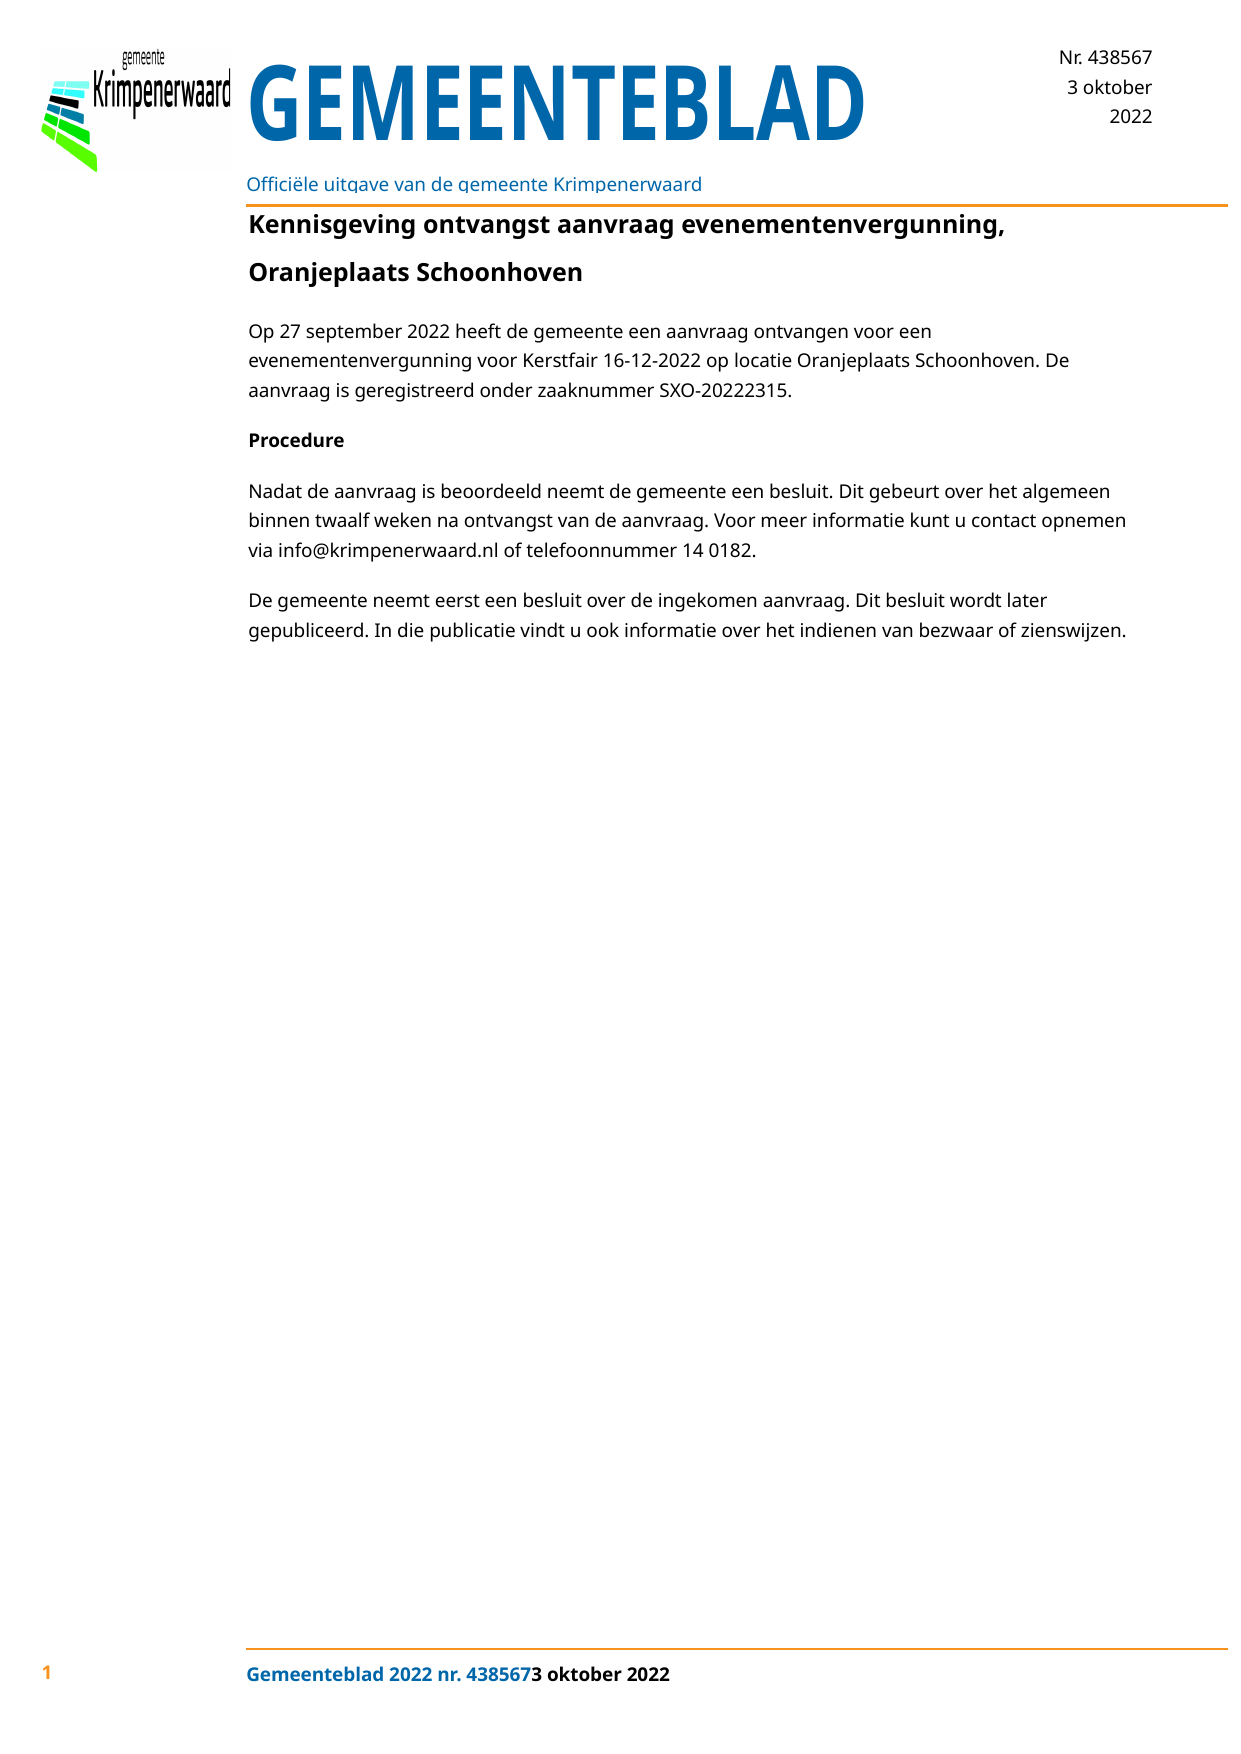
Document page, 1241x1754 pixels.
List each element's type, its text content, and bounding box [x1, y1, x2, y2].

text Kennisgeving ontvangst aanvraag evenementenvergunning, Oranjeplaats Schoonhoven [248, 207, 1152, 288]
picture [41, 47, 231, 172]
text Procedure [248, 427, 1152, 453]
text De gemeente neemt eerst een besluit over de ingekomen aanvraag. Dit besluit wordt later gepubliceerd. In die publicatie vindt u ook informatie over het indienen van bezwaar of zienswijzen. [248, 587, 1152, 643]
text Op 27 september 2022 heeft de gemeente een aanvraag ontvangen voor een evenementenvergunning voor Kerstfair 16-12-2022 op locatie Oranjeplaats Schoonhoven. De aanvraag is geregistreerd onder zaaknummer SXO-20222315. [248, 318, 1152, 403]
text Nadat de aanvraag is beoordeeld neemt de gemeente een besluit. Dit gebeurt over het algemeen binnen twaalf weken na ontvangst van de aanvraag. Voor meer informatie kunt u contact opnemen via info@krimpenerwaard.nl of telefoonnummer 14 0182. [248, 478, 1152, 563]
